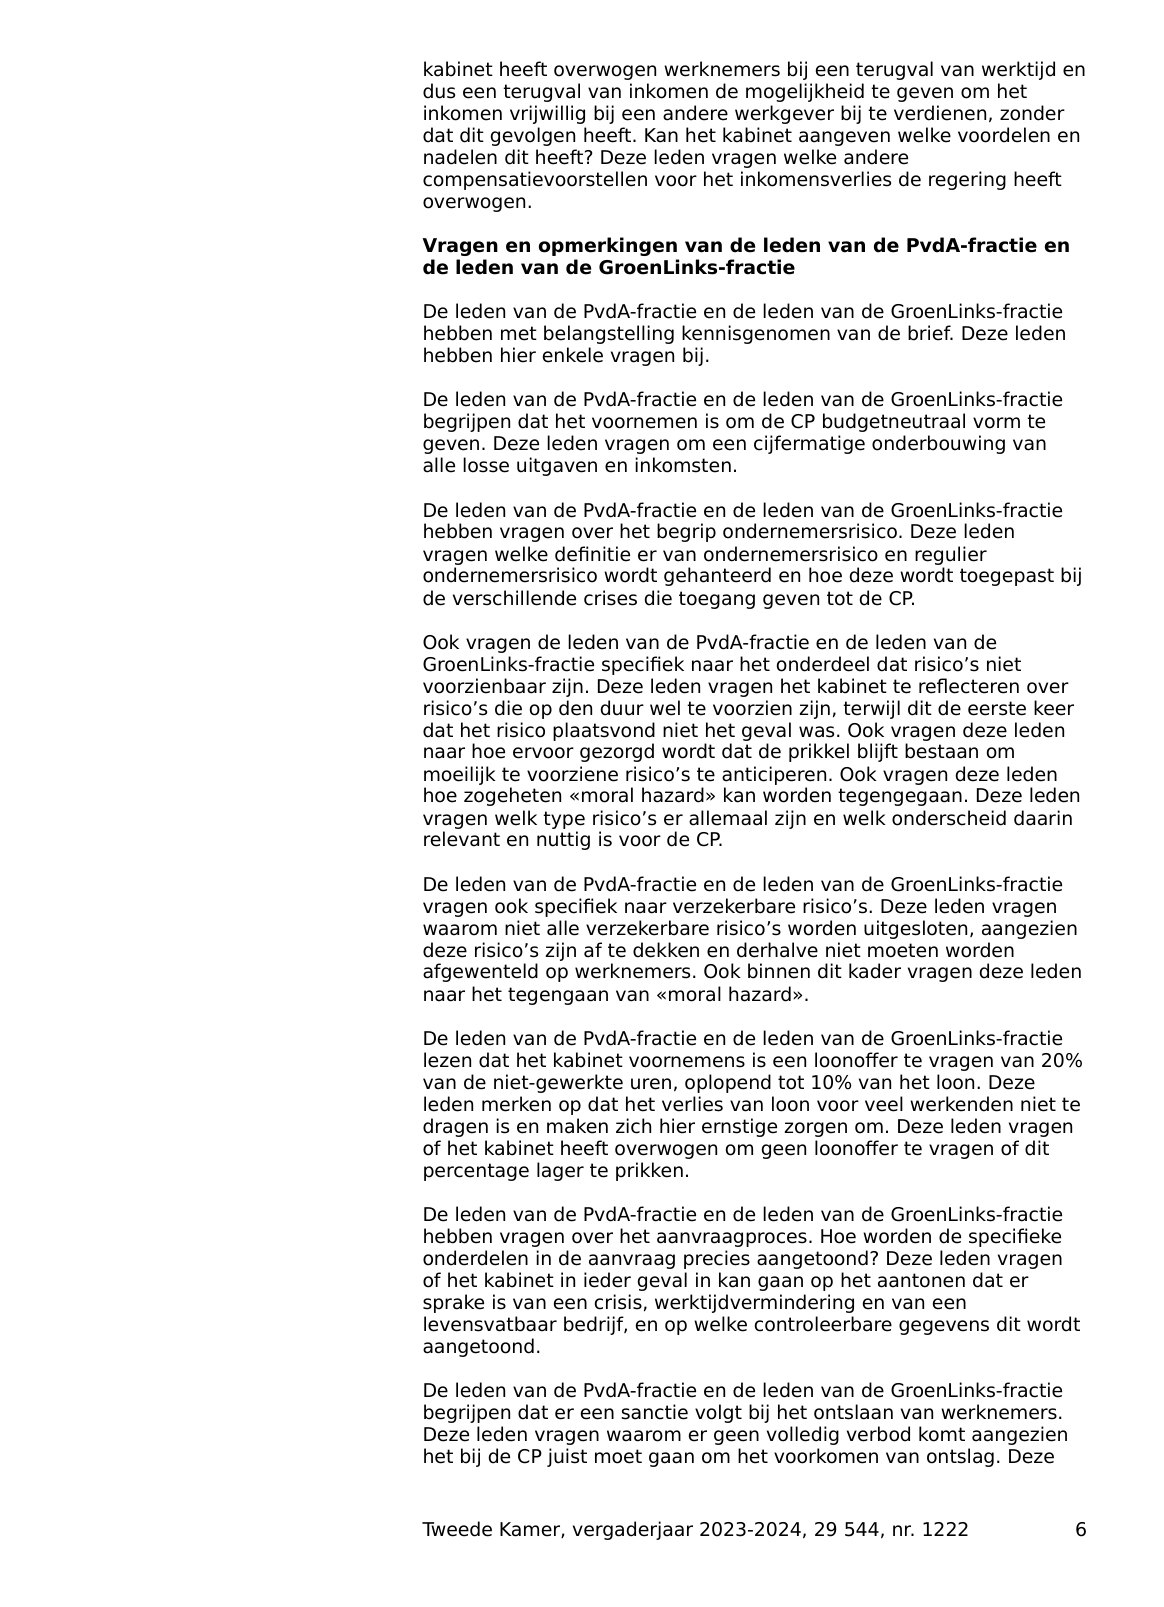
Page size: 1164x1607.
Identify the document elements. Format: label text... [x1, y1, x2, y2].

text De leden van de PvdA-fractie en de leden van de GroenLinks-fractie hebben met belangstelling kennisgenomen van de brief. Deze leden hebben hier enkele vragen bij. [422, 301, 1087, 367]
text De leden van de PvdA-fractie en de leden van de GroenLinks-fractie begrijpen dat het voornemen is om de CP budgetneutraal vorm te geven. Deze leden vragen om een cijfermatige onderbouwing van alle losse uitgaven en inkomsten. [422, 389, 1087, 477]
text De leden van de PvdA-fractie en de leden van de GroenLinks-fractie vragen ook specifiek naar verzekerbare risico’s. Deze leden vragen waarom niet alle verzekerbare risico’s worden uitgesloten, aangezien deze risico’s zijn af te dekken en derhalve niet moeten worden afgewenteld op werknemers. Ook binnen dit kader vragen deze leden naar het tegengaan van «moral hazard». [422, 873, 1087, 1005]
text De leden van de PvdA-fractie en de leden van de GroenLinks-fractie lezen dat het kabinet voornemens is een loonoffer te vragen van 20% van de niet-gewerkte uren, oplopend tot 10% van het loon. Deze leden merken op dat het verlies van loon voor veel werkenden niet te dragen is en maken zich hier ernstige zorgen om. Deze leden vragen of het kabinet heeft overwogen om geen loonoffer te vragen of dit percentage lager te prikken. [422, 1028, 1087, 1181]
text De leden van de PvdA-fractie en de leden van de GroenLinks-fractie hebben vragen over het begrip ondernemersrisico. Deze leden vragen welke definitie er van ondernemersrisico en regulier ondernemersrisico wordt gehanteerd en hoe deze wordt toegepast bij de verschillende crises die toegang geven tot de CP. [422, 499, 1087, 609]
text De leden van de PvdA-fractie en de leden van de GroenLinks-fractie hebben vragen over het aanvraagproces. Hoe worden de specifieke onderdelen in de aanvraag precies aangetoond? Deze leden vragen of het kabinet in ieder geval in kan gaan op het aantonen dat er sprake is van een crisis, werktijdvermindering en van een levensvatbaar bedrijf, en op welke controleerbare gegevens dit wordt aangetoond. [422, 1204, 1087, 1357]
text Ook vragen de leden van de PvdA-fractie en de leden van de GroenLinks-fractie specifiek naar het onderdeel dat risico’s niet voorzienbaar zijn. Deze leden vragen het kabinet te reflecteren over risico’s die op den duur wel te voorzien zijn, terwijl dit de eerste keer dat het risico plaatsvond niet het geval was. Ook vragen deze leden naar hoe ervoor gezorgd wordt dat de prikkel blijft bestaan om moeilijk te voorziene risico’s te anticiperen. Ook vragen deze leden hoe zogeheten «moral hazard» kan worden tegengegaan. Deze leden vragen welk type risico’s er allemaal zijn en welk onderscheid daarin relevant en nuttig is voor de CP. [422, 632, 1087, 851]
text De leden van de PvdA-fractie en de leden van de GroenLinks-fractie begrijpen dat er een sanctie volgt bij het ontslaan van werknemers. Deze leden vragen waarom er geen volledig verbod komt aangezien het bij de CP juist moet gaan om het voorkomen van ontslag. Deze [422, 1380, 1087, 1468]
text kabinet heeft overwogen werknemers bij een terugval van werktijd en dus een terugval van inkomen de mogelijkheid te geven om het inkomen vrijwillig bij een andere werkgever bij te verdienen, zonder dat dit gevolgen heeft. Kan het kabinet aangeven welke voordelen en nadelen dit heeft? Deze leden vragen welke andere compensatievoorstellen voor het inkomensverlies de regering heeft overwogen. [422, 59, 1087, 213]
subtitle Vragen en opmerkingen van de leden van de PvdA-fractie en de leden van de GroenLinks-fractie [422, 235, 1087, 279]
